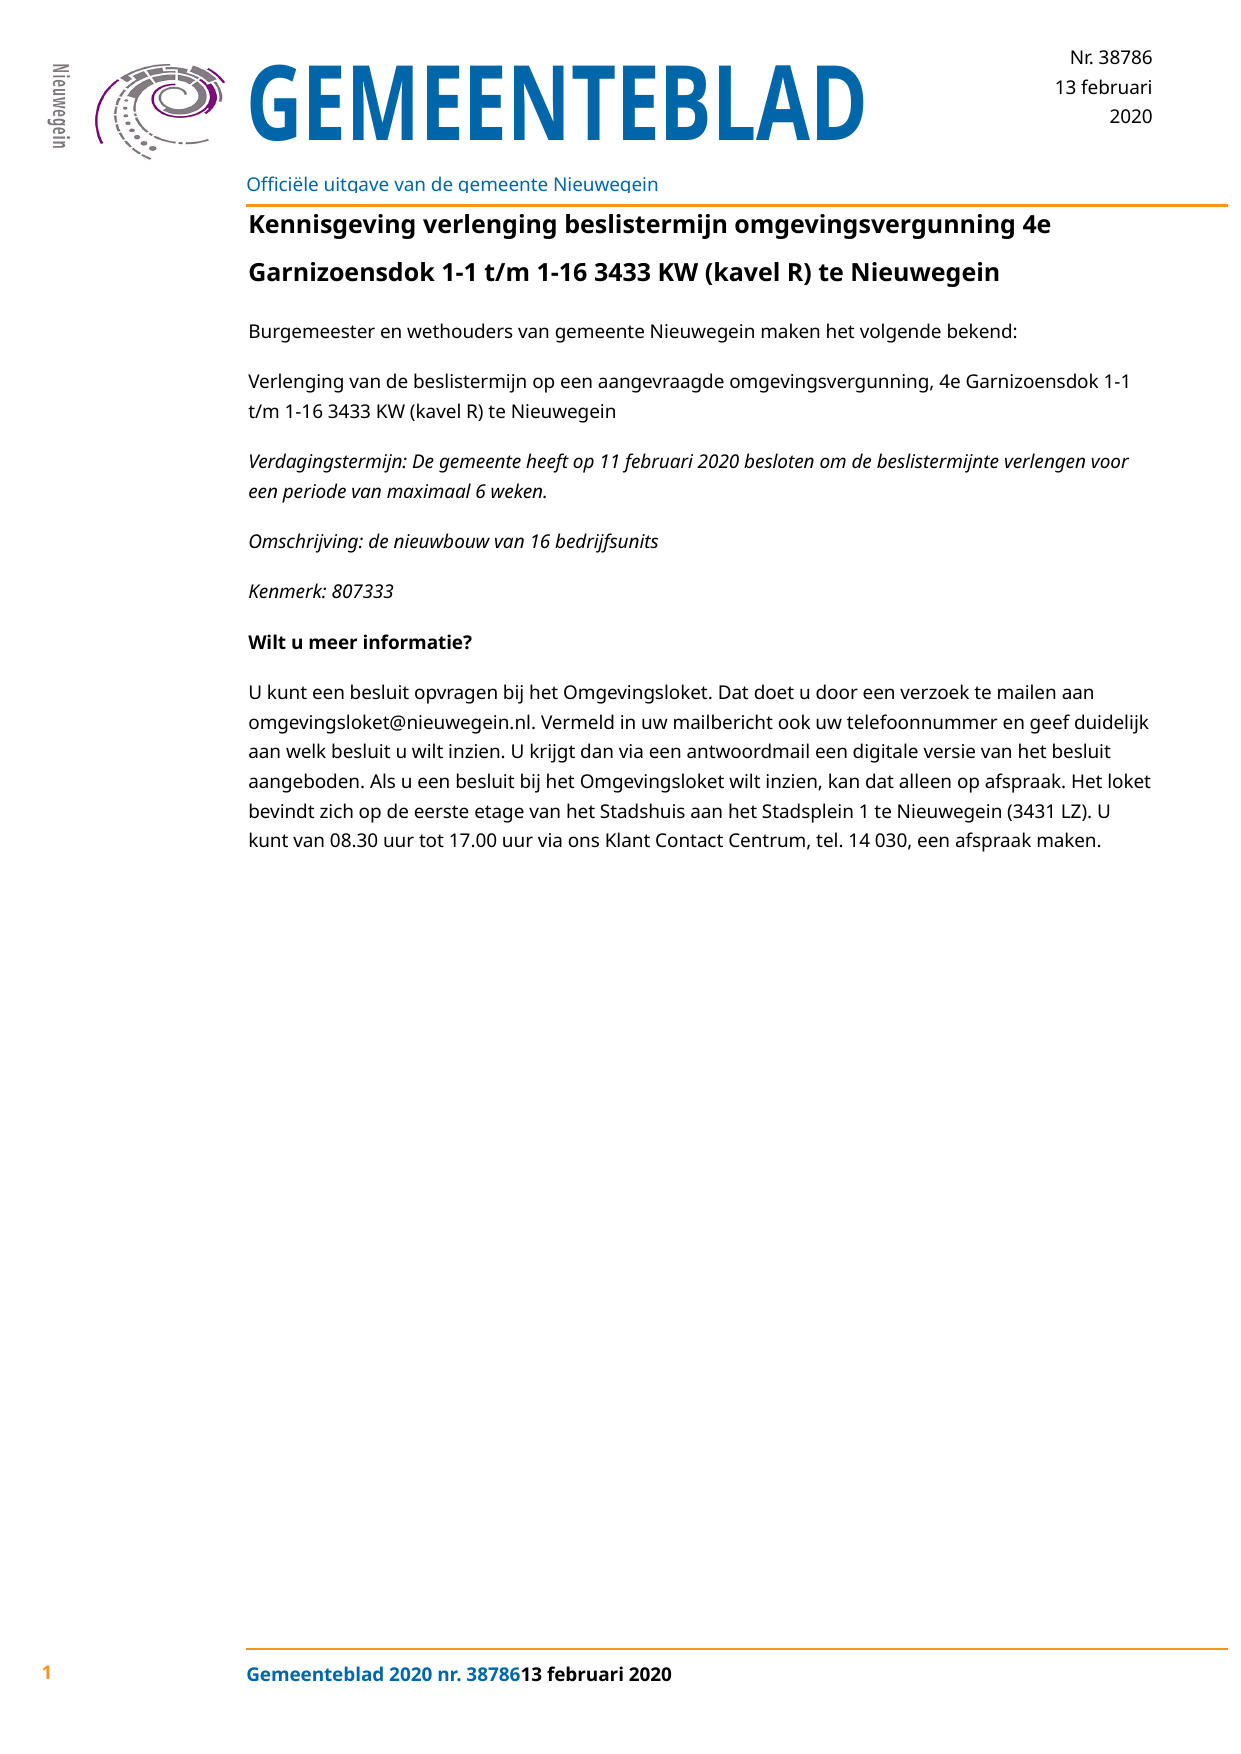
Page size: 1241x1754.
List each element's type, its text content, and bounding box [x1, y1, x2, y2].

text Omschrijving: de nieuwbouw van 16 bedrijfsunits [248, 528, 1152, 554]
text Verdagingstermijn: De gemeente heeft op 11 februari 2020 besloten om de beslistermijnte verlengen voor een periode van maximaal 6 weken. [248, 448, 1152, 504]
text Burgemeester en wethouders van gemeente Nieuwegein maken het volgende bekend: [248, 318, 1152, 344]
text Kenmerk: 807333 [248, 579, 1152, 604]
text Wilt u meer informatie? [248, 629, 1152, 655]
text U kunt een besluit opvragen bij het Omgevingsloket. Dat doet u door een verzoek te mailen aan omgevingsloket@nieuwegein.nl. Vermeld in uw mailbericht ook uw telefoonnummer en geef duidelijk aan welk besluit u wilt inzien. U krijgt dan via een antwoordmail een digitale versie van het besluit aangeboden. Als u een besluit bij het Omgevingsloket wilt inzien, kan dat alleen op afspraak. Het loket bevindt zich op de eerste etage van het Stadshuis aan het Stadsplein 1 te Nieuwegein (3431 LZ). U kunt van 08.30 uur tot 17.00 uur via ons Klant Contact Centrum, tel. 14 030, een afspraak maken. [248, 679, 1152, 853]
picture [41, 47, 231, 172]
text Kennisgeving verlenging beslistermijn omgevingsvergunning 4e Garnizoensdok 1-1 t/m 1-16 3433 KW (kavel R) te Nieuwegein [248, 207, 1152, 288]
text Verlenging van de beslistermijn op een aangevraagde omgevingsvergunning, 4e Garnizoensdok 1-1 t/m 1-16 3433 KW (kavel R) te Nieuwegein [248, 368, 1152, 424]
